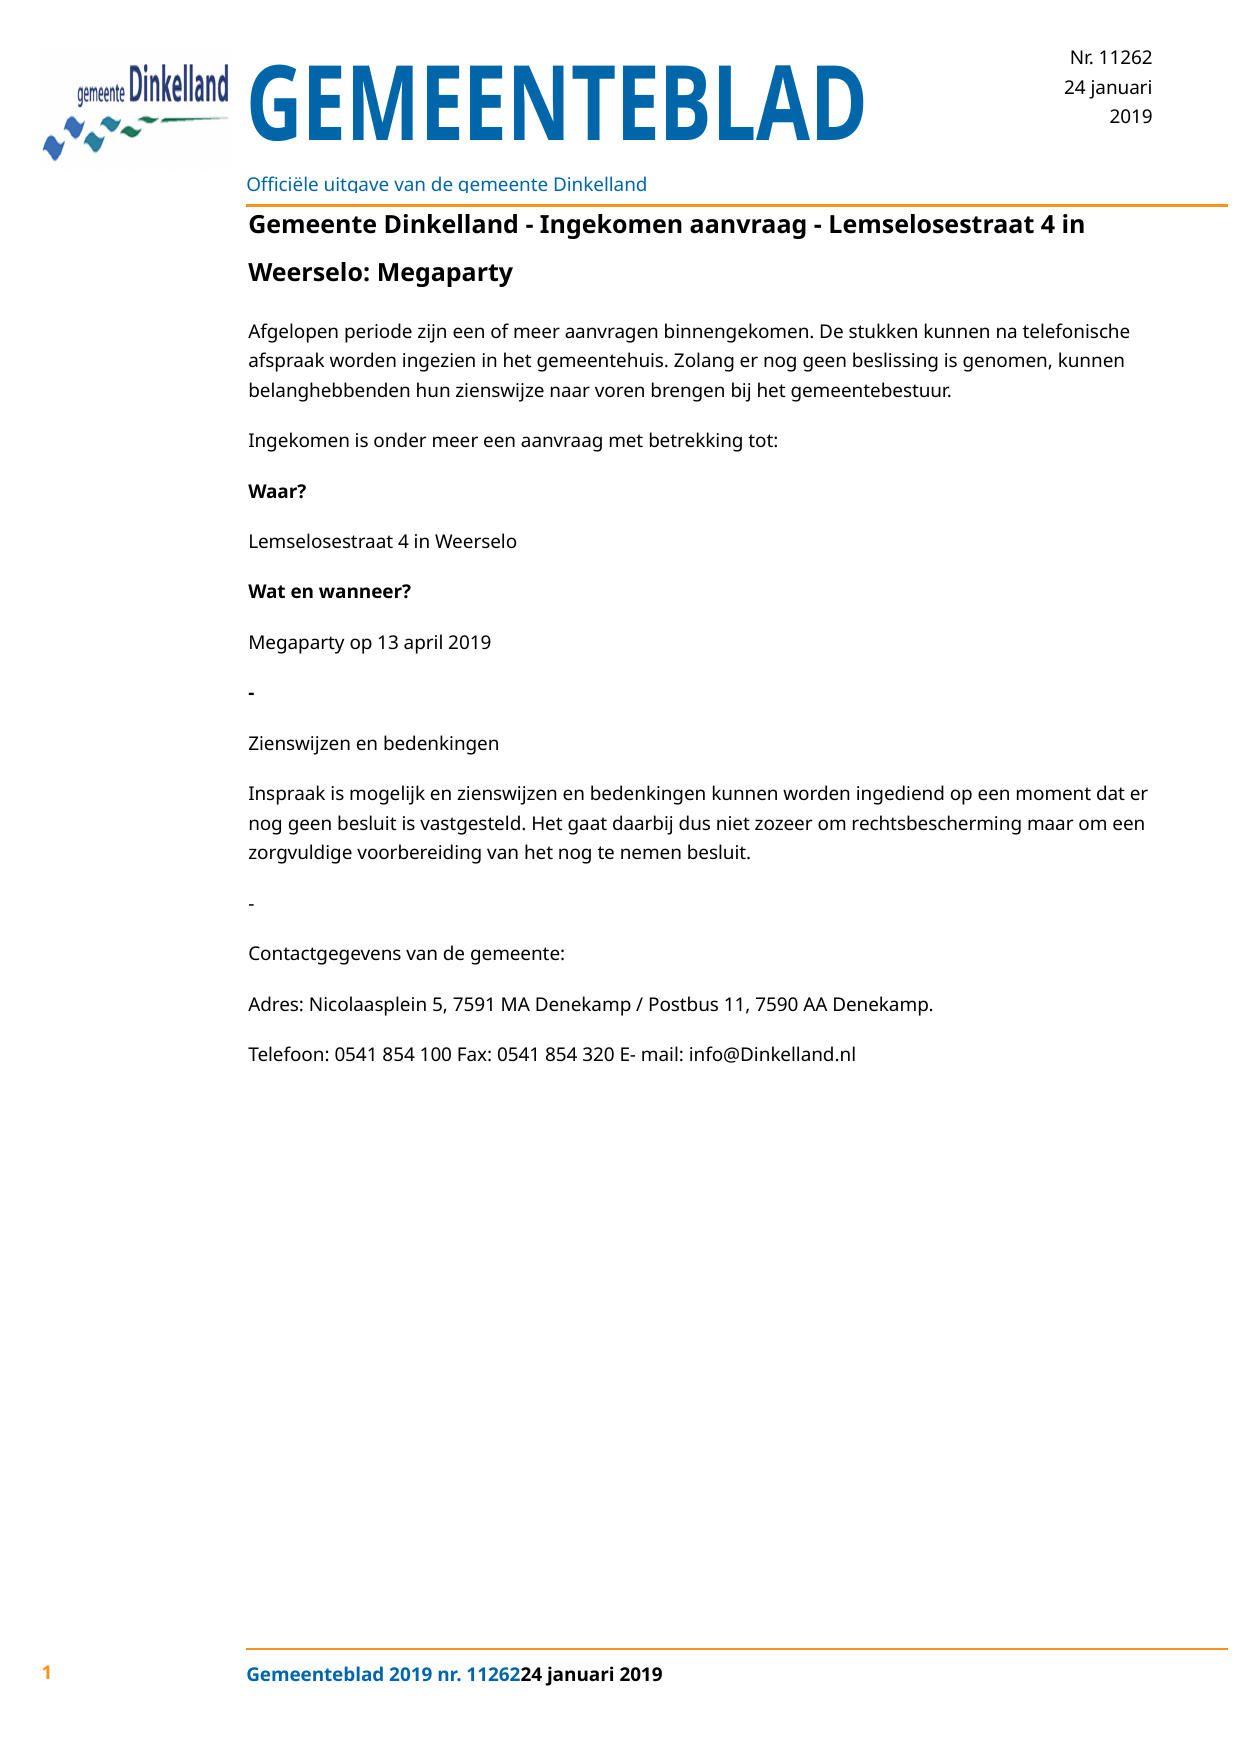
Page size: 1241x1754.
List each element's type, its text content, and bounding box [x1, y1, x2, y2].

text Zienswijzen en bedenkingen [248, 730, 1152, 756]
text Megaparty op 13 april 2019 [248, 629, 1152, 655]
text Afgelopen periode zijn een of meer aanvragen binnengekomen. De stukken kunnen na telefonische afspraak worden ingezien in het gemeentehuis. Zolang er nog geen beslissing is genomen, kunnen belanghebbenden hun zienswijze naar voren brengen bij het gemeentebestuur. [248, 318, 1152, 403]
text - [248, 890, 1152, 916]
picture [41, 47, 231, 172]
text Lemselosestraat 4 in Weerselo [248, 528, 1152, 554]
text Wat en wanneer? [248, 579, 1152, 604]
text Waar? [248, 478, 1152, 504]
text Telefoon: 0541 854 100 Fax: 0541 854 320 E- mail: info@Dinkelland.nl [248, 1041, 1152, 1067]
text - [248, 679, 1152, 705]
text Gemeente Dinkelland - Ingekomen aanvraag - Lemselosestraat 4 in Weerselo: Megaparty [248, 207, 1152, 288]
text Inspraak is mogelijk en zienswijzen en bedenkingen kunnen worden ingediend op een moment dat er nog geen besluit is vastgesteld. Het gaat daarbij dus niet zozeer om rechtsbescherming maar om een zorgvuldige voorbereiding van het nog te nemen besluit. [248, 780, 1152, 865]
text Adres: Nicolaasplein 5, 7591 MA Denekamp / Postbus 11, 7590 AA Denekamp. [248, 991, 1152, 1017]
text Ingekomen is onder meer een aanvraag met betrekking tot: [248, 427, 1152, 453]
text Contactgegevens van de gemeente: [248, 940, 1152, 966]
